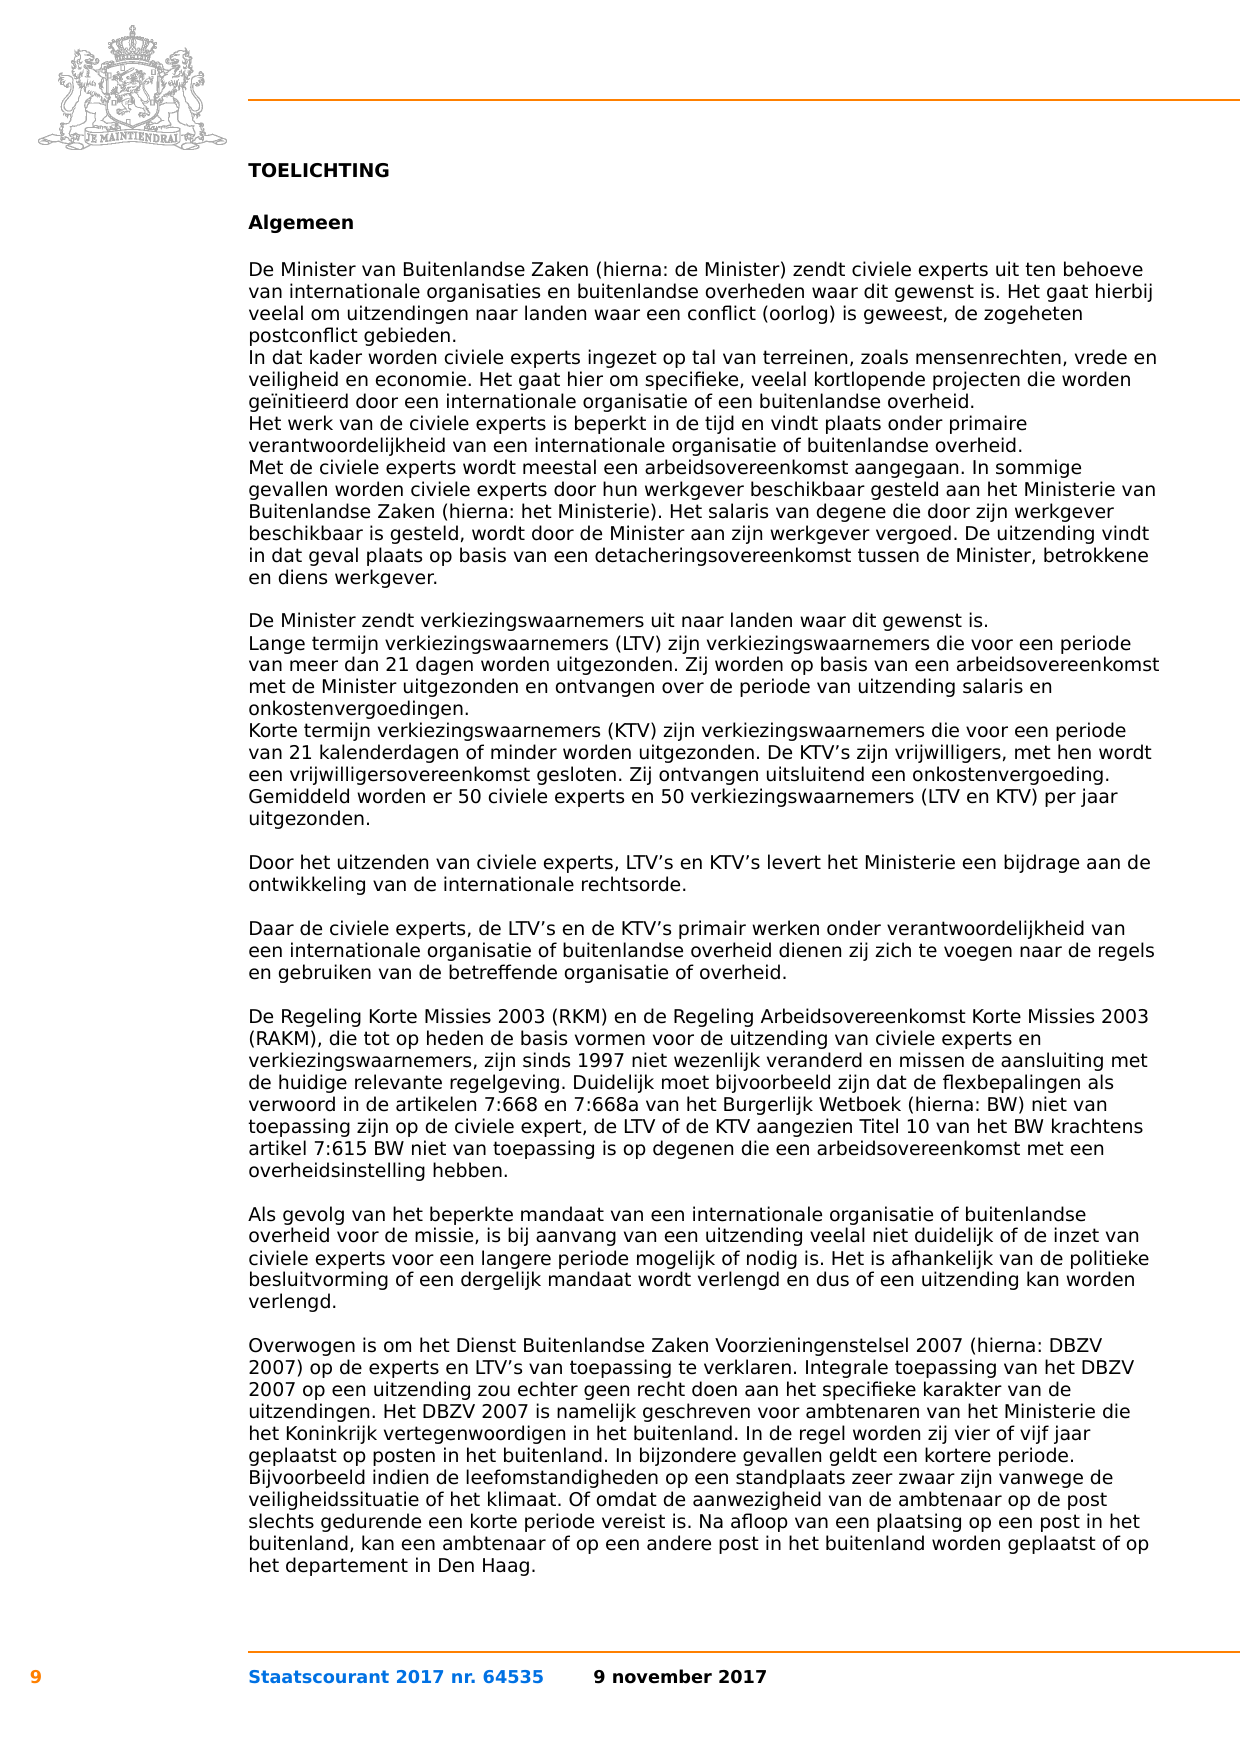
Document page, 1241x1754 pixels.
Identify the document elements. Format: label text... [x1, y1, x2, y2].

text Met de civiele experts wordt meestal een arbeidsovereenkomst aangegaan. In sommige gevallen worden civiele experts door hun werkgever beschikbaar gesteld aan het Ministerie van Buitenlandse Zaken (hierna: het Ministerie). Het salaris van degene die door zijn werkgever beschikbaar is gesteld, wordt door de Minister aan zijn werkgever vergoed. De uitzending vindt in dat geval plaats op basis van een detacheringsovereenkomst tussen de Minister, betrokkene en diens werkgever. [248, 457, 1163, 588]
text Overwogen is om het Dienst Buitenlandse Zaken Voorzieningenstelsel 2007 (hierna: DBZV 2007) op de experts en LTV’s van toepassing te verklaren. Integrale toepassing van het DBZV 2007 op een uitzending zou echter geen recht doen aan het specifieke karakter van de uitzendingen. Het DBZV 2007 is namelijk geschreven voor ambtenaren van het Ministerie die het Koninkrijk vertegenwoordigen in het buitenland. In de regel worden zij vier of vijf jaar geplaatst op posten in het buitenland. In bijzondere gevallen geldt een kortere periode. Bijvoorbeeld indien de leefomstandigheden op een standplaats zeer zwaar zijn vanwege de veiligheidssituatie of het klimaat. Of omdat de aanwezigheid van de ambtenaar op de post slechts gedurende een korte periode vereist is. Na afloop van een plaatsing op een post in het buitenland, kan een ambtenaar of op een andere post in het buitenland worden geplaatst of op het departement in Den Haag. [248, 1335, 1163, 1577]
text De Minister van Buitenlandse Zaken (hierna: de Minister) zendt civiele experts uit ten behoeve van internationale organisaties en buitenlandse overheden waar dit gewenst is. Het gaat hierbij veelal om uitzendingen naar landen waar een conflict (oorlog) is geweest, de zogeheten postconflict gebieden. [248, 259, 1163, 347]
text Gemiddeld worden er 50 civiele experts en 50 verkiezingswaarnemers (LTV en KTV) per jaar uitgezonden. [248, 786, 1163, 830]
text Door het uitzenden van civiele experts, LTV’s en KTV’s levert het Ministerie een bijdrage aan de ontwikkeling van de internationale rechtsorde. [248, 852, 1163, 896]
text In dat kader worden civiele experts ingezet op tal van terreinen, zoals mensenrechten, vrede en veiligheid en economie. Het gaat hier om specifieke, veelal kortlopende projecten die worden geïnitieerd door een internationale organisatie of een buitenlandse overheid. [248, 347, 1163, 413]
text Daar de civiele experts, de LTV’s en de KTV’s primair werken onder verantwoordelijkheid van een internationale organisatie of buitenlandse overheid dienen zij zich te voegen naar de regels en gebruiken van de betreffende organisatie of overheid. [248, 918, 1163, 984]
text Korte termijn verkiezingswaarnemers (KTV) zijn verkiezingswaarnemers die voor een periode van 21 kalenderdagen of minder worden uitgezonden. De KTV’s zijn vrijwilligers, met hen wordt een vrijwilligersovereenkomst gesloten. Zij ontvangen uitsluitend een onkostenvergoeding. [248, 720, 1163, 786]
text Het werk van de civiele experts is beperkt in de tijd en vindt plaats onder primaire verantwoordelijkheid van een internationale organisatie of buitenlandse overheid. [248, 413, 1163, 457]
subtitle TOELICHTING [248, 160, 1163, 182]
text Lange termijn verkiezingswaarnemers (LTV) zijn verkiezingswaarnemers die voor een periode van meer dan 21 dagen worden uitgezonden. Zij worden op basis van een arbeidsovereenkomst met de Minister uitgezonden en ontvangen over de periode van uitzending salaris en onkostenvergoedingen. [248, 632, 1163, 720]
text De Regeling Korte Missies 2003 (RKM) en de Regeling Arbeidsovereenkomst Korte Missies 2003 (RAKM), die tot op heden de basis vormen voor de uitzending van civiele experts en verkiezingswaarnemers, zijn sinds 1997 niet wezenlijk veranderd en missen de aansluiting met de huidige relevante regelgeving. Duidelijk moet bijvoorbeeld zijn dat de flexbepalingen als verwoord in de artikelen 7:668 en 7:668a van het Burgerlijk Wetboek (hierna: BW) niet van toepassing zijn op de civiele expert, de LTV of de KTV aangezien Titel 10 van het BW krachtens artikel 7:615 BW niet van toepassing is op degenen die een arbeidsovereenkomst met een overheidsinstelling hebben. [248, 1006, 1163, 1182]
text Als gevolg van het beperkte mandaat van een internationale organisatie of buitenlandse overheid voor de missie, is bij aanvang van een uitzending veelal niet duidelijk of de inzet van civiele experts voor een langere periode mogelijk of nodig is. Het is afhankelijk van de politieke besluitvorming of een dergelijk mandaat wordt verlengd en dus of een uitzending kan worden verlengd. [248, 1203, 1163, 1313]
text De Minister zendt verkiezingswaarnemers uit naar landen waar dit gewenst is. [248, 610, 1163, 632]
picture [38, 25, 227, 150]
subtitle Algemeen [248, 212, 1163, 234]
